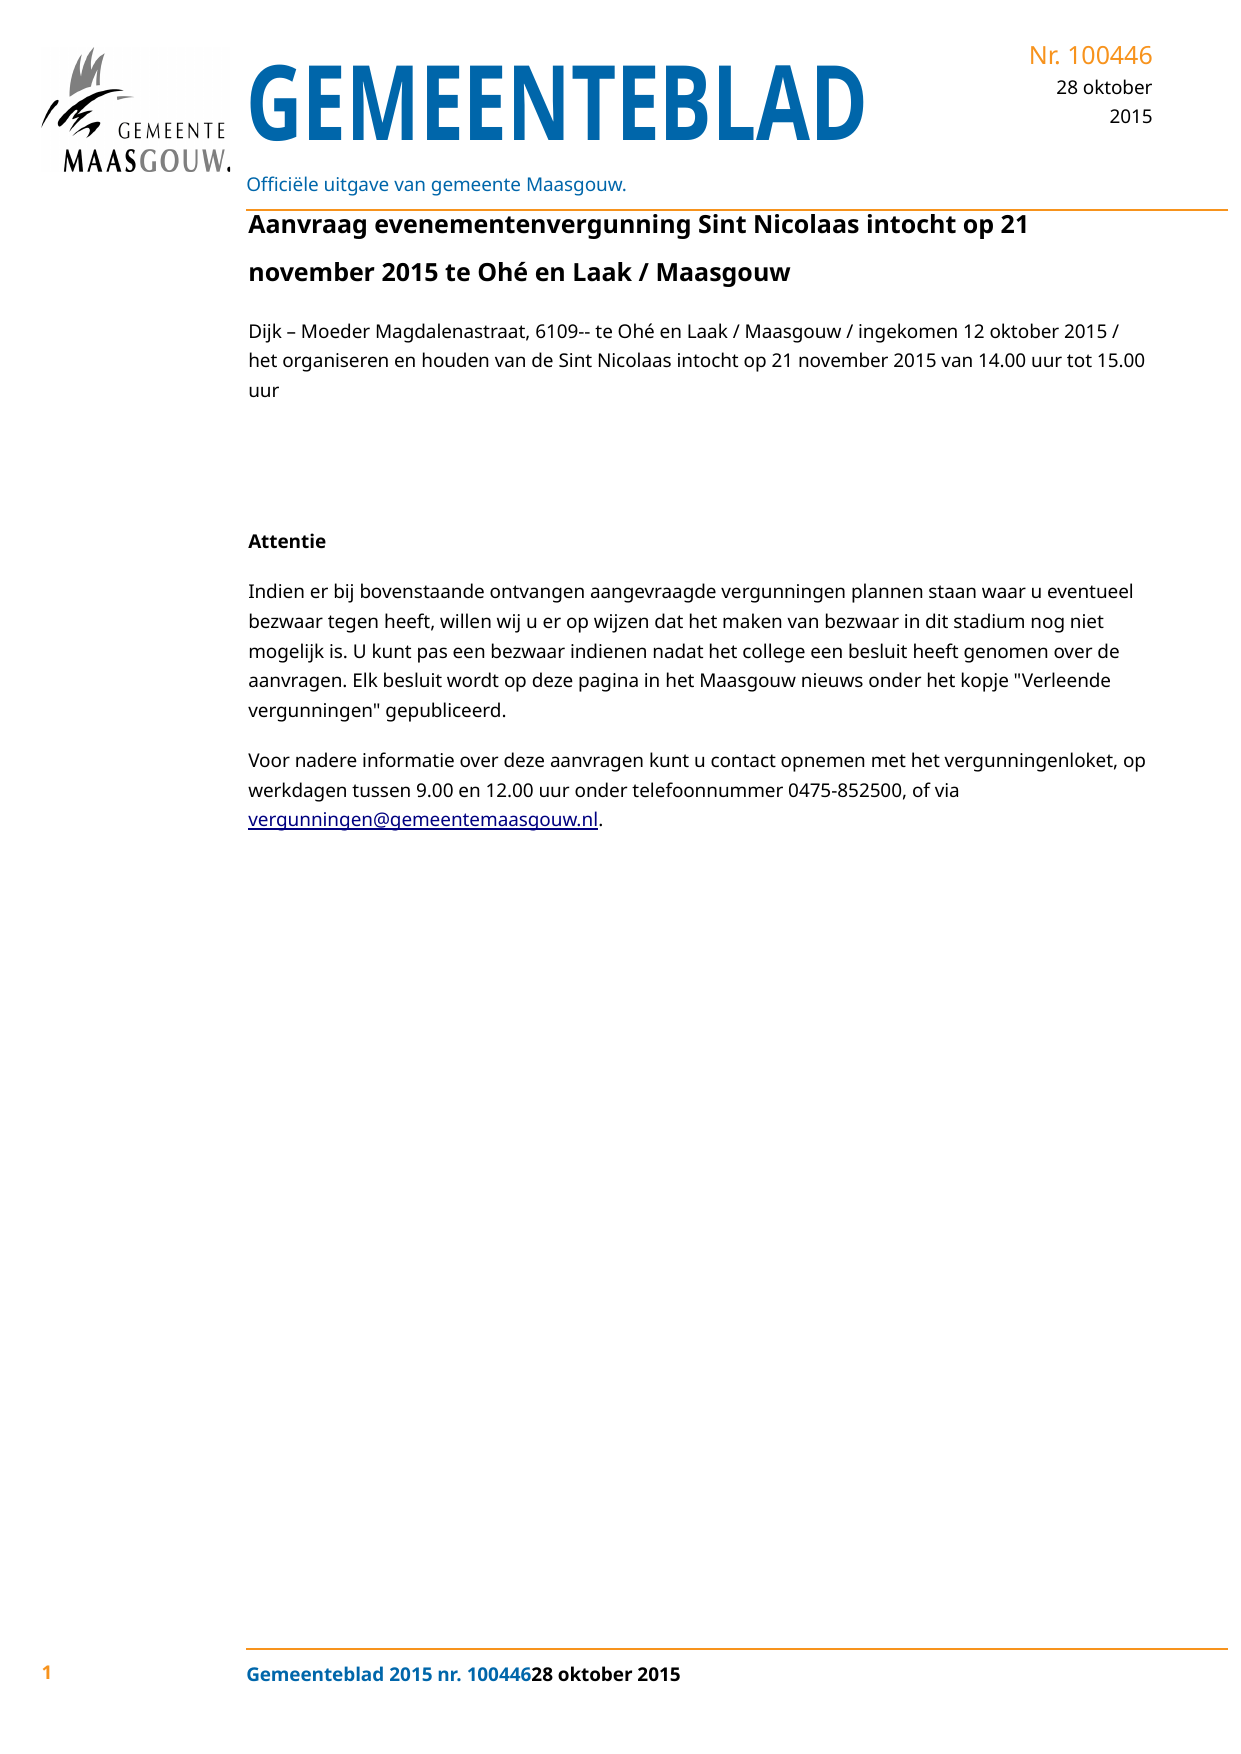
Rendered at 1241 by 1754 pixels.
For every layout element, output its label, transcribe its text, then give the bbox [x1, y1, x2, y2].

text Voor nadere informatie over deze aanvragen kunt u contact opnemen met het vergunningenloket, op werkdagen tussen 9.00 en 12.00 uur onder telefoonnummer 0475-852500, of via vergunningen@gemeentemaasgouw.nl. [248, 747, 1152, 832]
text Aanvraag evenementenvergunning Sint Nicolaas intocht op 21 november 2015 te Ohé en Laak / Maasgouw [248, 211, 1152, 288]
picture [41, 47, 231, 172]
text Dijk – Moeder Magdalenastraat, 6109-- te Ohé en Laak / Maasgouw / ingekomen 12 oktober 2015 / het organiseren en houden van de Sint Nicolaas intocht op 21 november 2015 van 14.00 uur tot 15.00 uur [248, 318, 1152, 403]
text Attentie [248, 528, 1152, 554]
text Indien er bij bovenstaande ontvangen aangevraagde vergunningen plannen staan waar u eventueel bezwaar tegen heeft, willen wij u er op wijzen dat het maken van bezwaar in dit stadium nog niet mogelijk is. U kunt pas een bezwaar indienen nadat het college een besluit heeft genomen over de aanvragen. Elk besluit wordt op deze pagina in het Maasgouw nieuws onder het kopje "Verleende vergunningen" gepubliceerd. [248, 579, 1152, 723]
